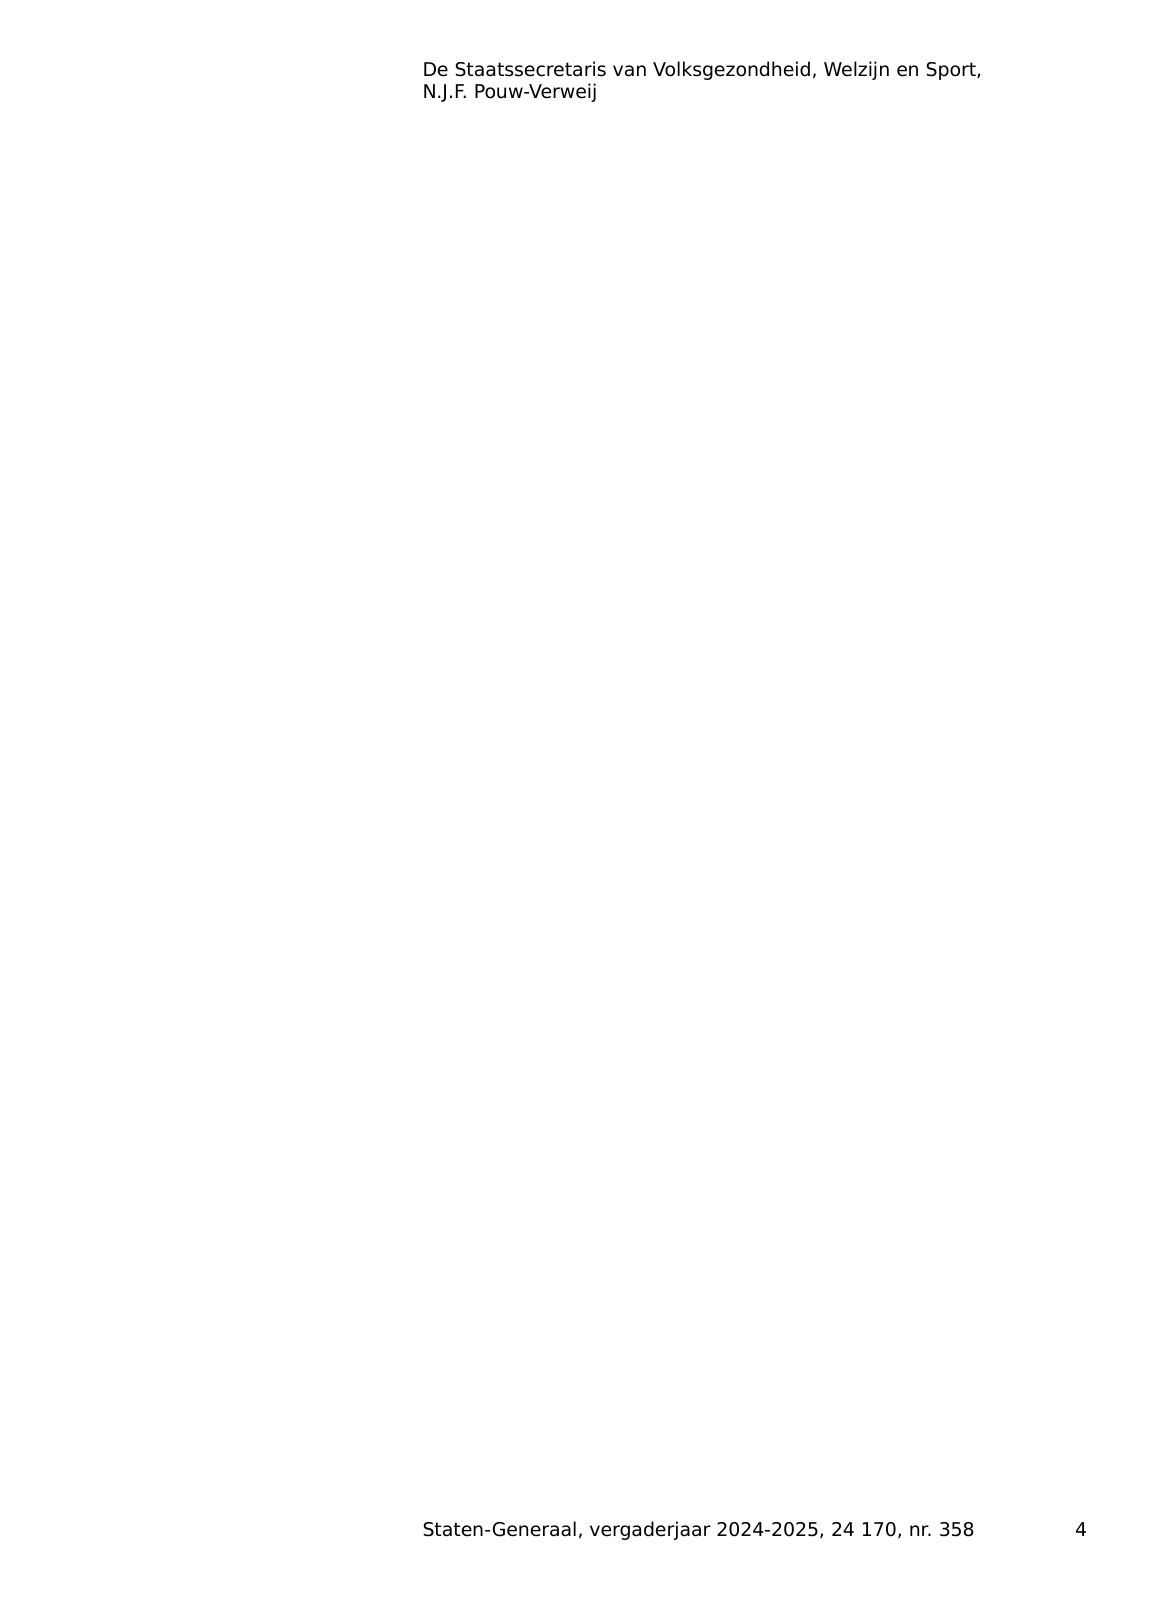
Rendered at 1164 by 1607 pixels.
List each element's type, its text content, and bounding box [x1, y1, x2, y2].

text De Staatssecretaris van Volksgezondheid, Welzijn en Sport, N.J.F. Pouw-Verweij [422, 59, 1087, 103]
